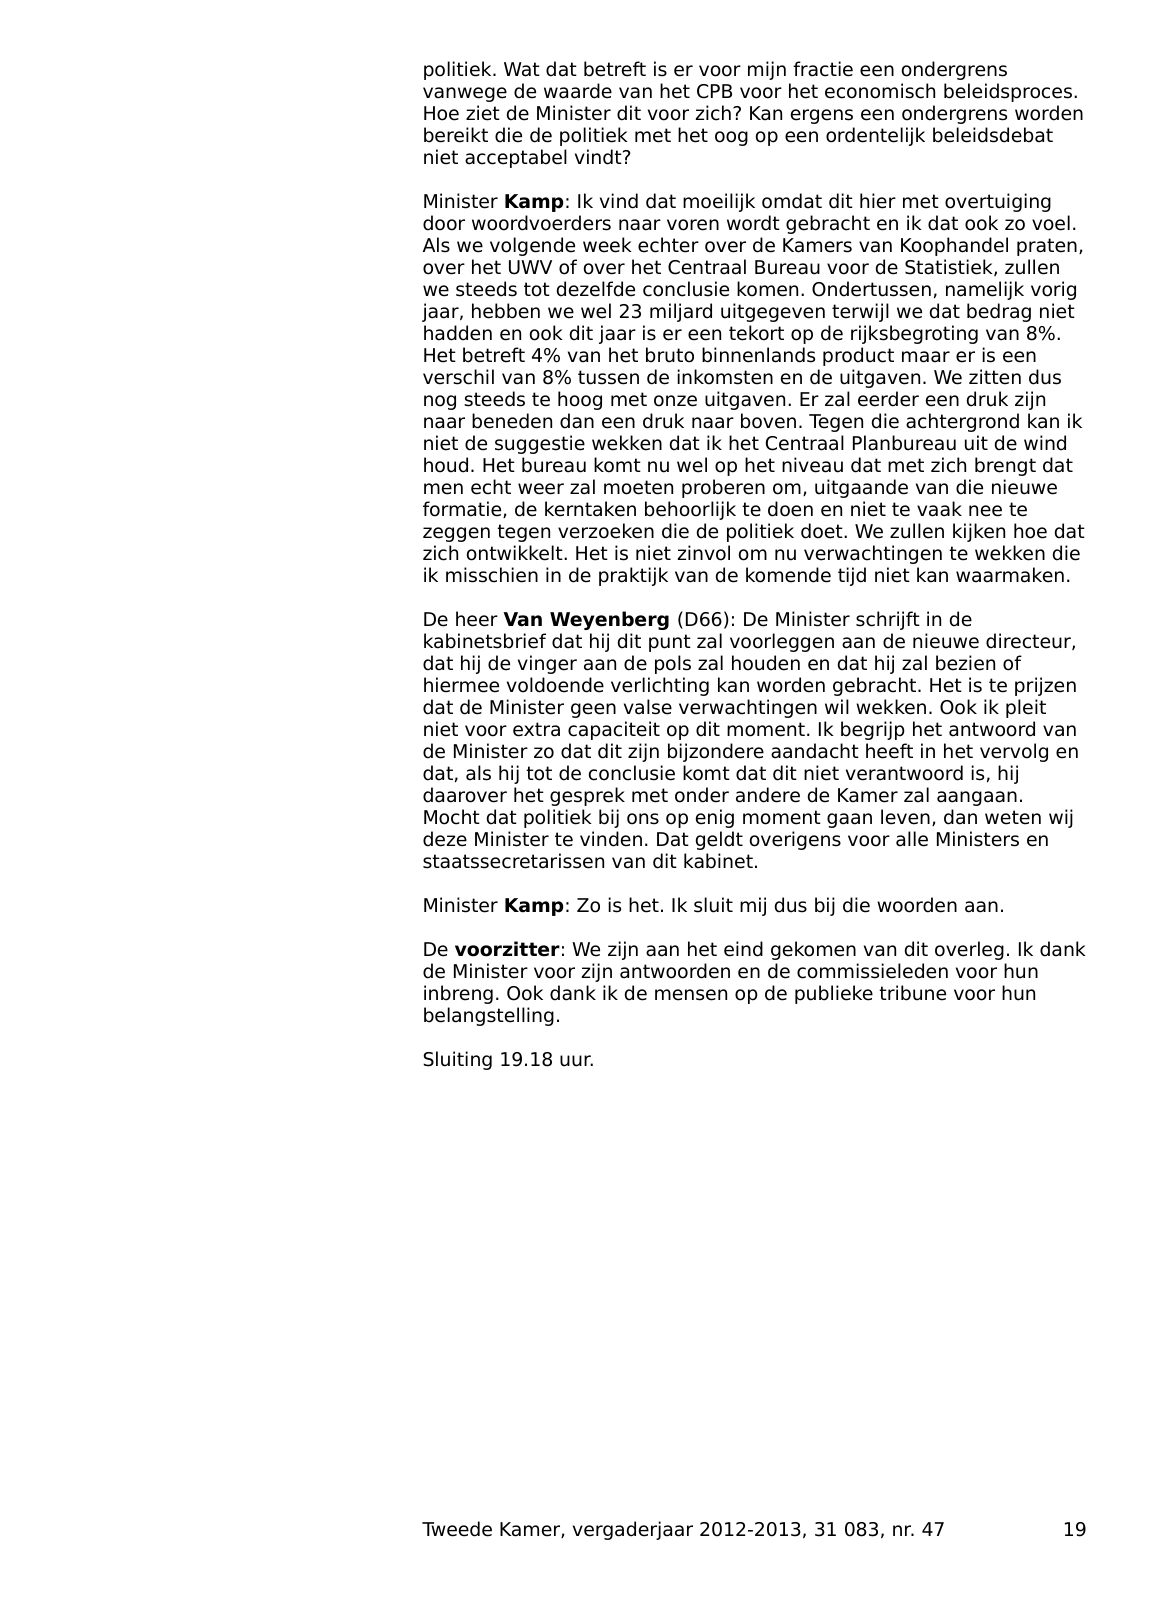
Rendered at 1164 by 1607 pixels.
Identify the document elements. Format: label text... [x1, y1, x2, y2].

text Sluiting 19.18 uur. [422, 1049, 1087, 1071]
text Minister Kamp: Ik vind dat moeilijk omdat dit hier met overtuiging door woordvoerders naar voren wordt gebracht en ik dat ook zo voel. Als we volgende week echter over de Kamers van Koophandel praten, over het UWV of over het Centraal Bureau voor de Statistiek, zullen we steeds tot dezelfde conclusie komen. Ondertussen, namelijk vorig jaar, hebben we wel 23 miljard uitgegeven terwijl we dat bedrag niet hadden en ook dit jaar is er een tekort op de rijksbegroting van 8%. Het betreft 4% van het bruto binnenlands product maar er is een verschil van 8% tussen de inkomsten en de uitgaven. We zitten dus nog steeds te hoog met onze uitgaven. Er zal eerder een druk zijn naar beneden dan een druk naar boven. Tegen die achtergrond kan ik niet de suggestie wekken dat ik het Centraal Planbureau uit de wind houd. Het bureau komt nu wel op het niveau dat met zich brengt dat men echt weer zal moeten proberen om, uitgaande van die nieuwe formatie, de kerntaken behoorlijk te doen en niet te vaak nee te zeggen tegen verzoeken die de politiek doet. We zullen kijken hoe dat zich ontwikkelt. Het is niet zinvol om nu verwachtingen te wekken die ik misschien in de praktijk van de komende tijd niet kan waarmaken. [422, 191, 1087, 587]
text De voorzitter: We zijn aan het eind gekomen van dit overleg. Ik dank de Minister voor zijn antwoorden en de commissieleden voor hun inbreng. Ook dank ik de mensen op de publieke tribune voor hun belangstelling. [422, 939, 1087, 1027]
text De heer Van Weyenberg (D66): De Minister schrijft in de kabinetsbrief dat hij dit punt zal voorleggen aan de nieuwe directeur, dat hij de vinger aan de pols zal houden en dat hij zal bezien of hiermee voldoende verlichting kan worden gebracht. Het is te prijzen dat de Minister geen valse verwachtingen wil wekken. Ook ik pleit niet voor extra capaciteit op dit moment. Ik begrijp het antwoord van de Minister zo dat dit zijn bijzondere aandacht heeft in het vervolg en dat, als hij tot de conclusie komt dat dit niet verantwoord is, hij daarover het gesprek met onder andere de Kamer zal aangaan. Mocht dat politiek bij ons op enig moment gaan leven, dan weten wij deze Minister te vinden. Dat geldt overigens voor alle Ministers en staatssecretarissen van dit kabinet. [422, 609, 1087, 873]
text Minister Kamp: Zo is het. Ik sluit mij dus bij die woorden aan. [422, 895, 1087, 917]
text politiek. Wat dat betreft is er voor mijn fractie een ondergrens vanwege de waarde van het CPB voor het economisch beleidsproces. Hoe ziet de Minister dit voor zich? Kan ergens een ondergrens worden bereikt die de politiek met het oog op een ordentelijk beleidsdebat niet acceptabel vindt? [422, 59, 1087, 169]
